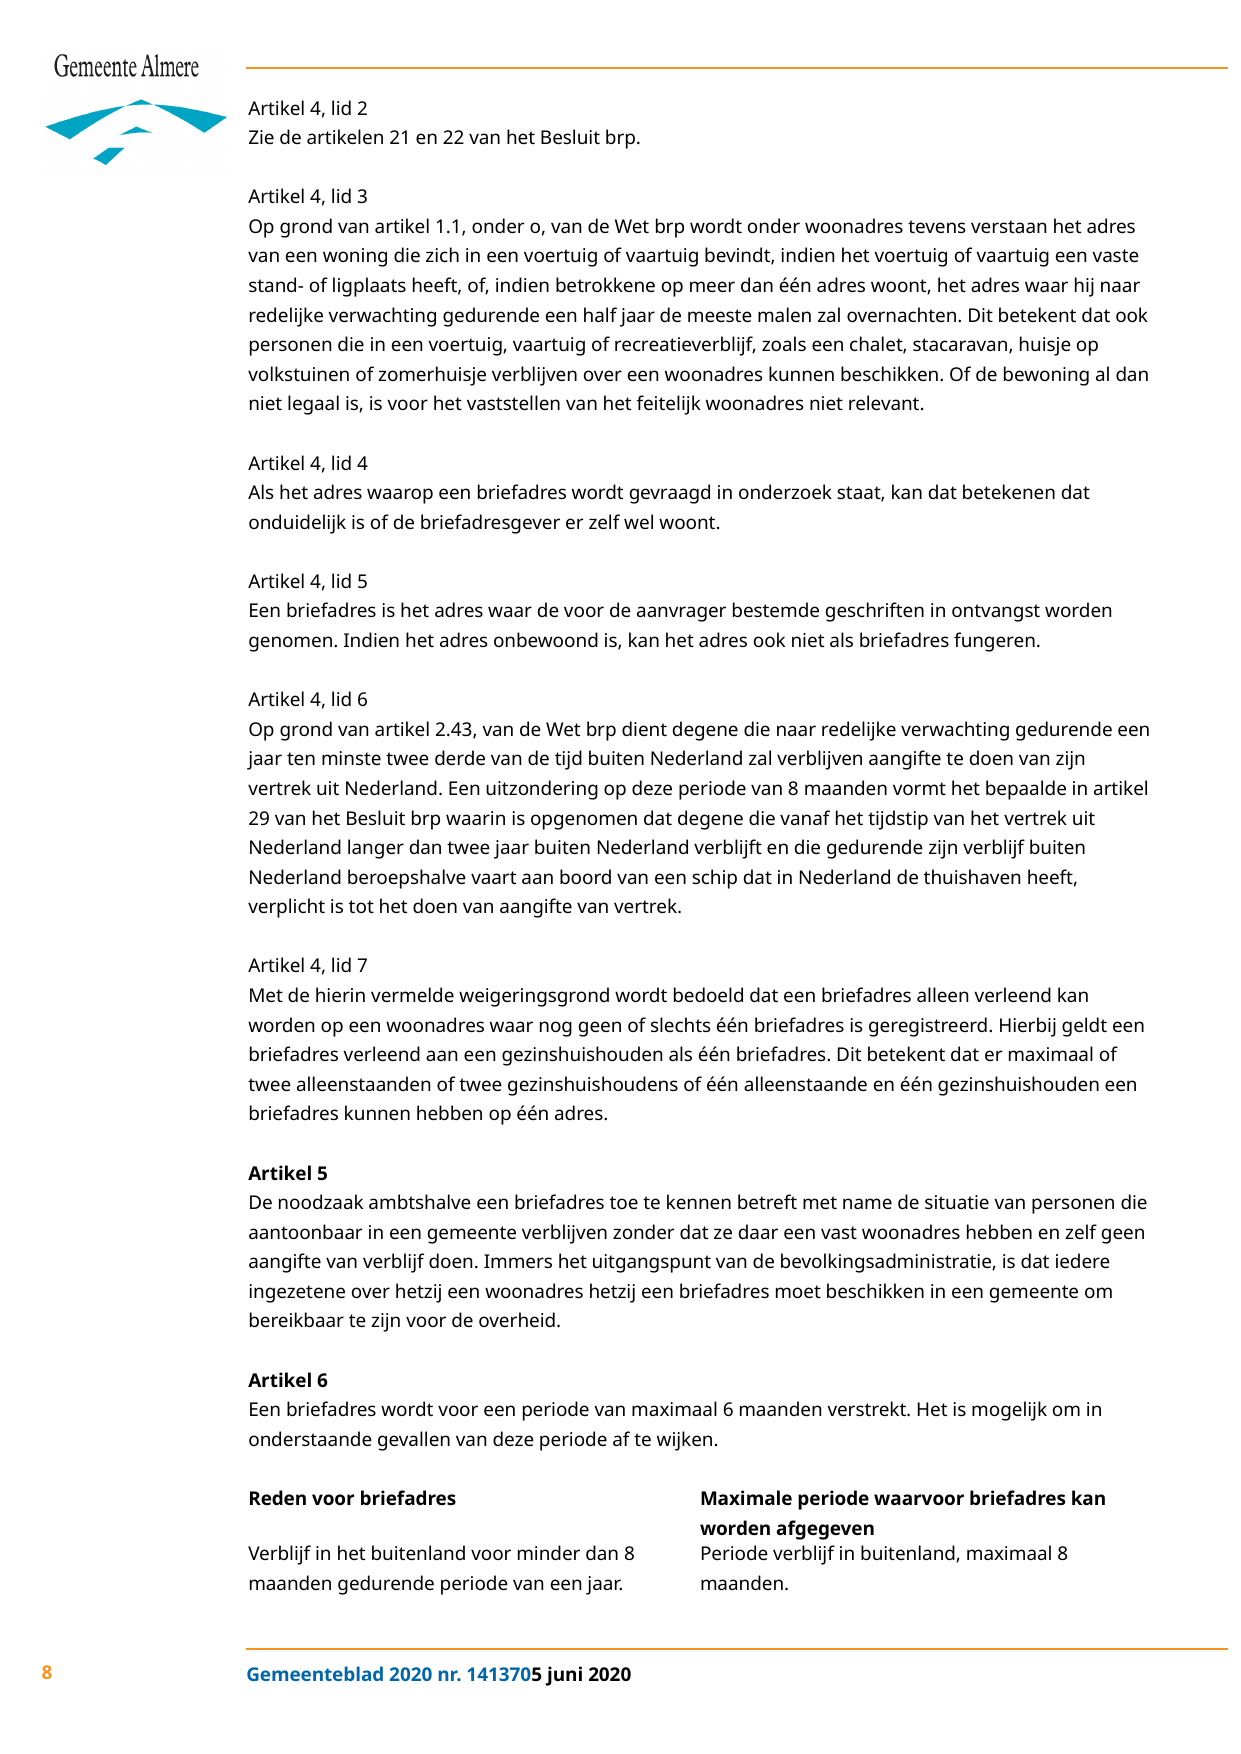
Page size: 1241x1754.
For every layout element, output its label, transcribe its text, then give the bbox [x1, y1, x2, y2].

table_header Reden voor briefadres [248, 1485, 700, 1541]
text Zie de artikelen 21 en 22 van het Besluit brp. [248, 124, 1152, 150]
text Met de hierin vermelde weigeringsgrond wordt bedoeld dat een briefadres alleen verleend kan worden op een woonadres waar nog geen of slechts één briefadres is geregistreerd. Hierbij geldt een briefadres verleend aan een gezinshuishouden als één briefadres. Dit betekent dat er maximaal of twee alleenstaanden of twee gezinshuishoudens of één alleenstaande en één gezinshuishouden een briefadres kunnen hebben op één adres. [248, 982, 1152, 1126]
text Als het adres waarop een briefadres wordt gevraagd in onderzoek staat, kan dat betekenen dat onduidelijk is of de briefadresgever er zelf wel woont. [248, 479, 1152, 535]
text Artikel 6 [248, 1367, 1152, 1393]
text Artikel 5 [248, 1160, 1152, 1186]
table_cell Periode verblijf in buitenland, maximaal 8 maanden. [700, 1541, 1152, 1596]
text Op grond van artikel 1.1, onder o, van de Wet brp wordt onder woonadres tevens verstaan het adres van een woning die zich in een voertuig of vaartuig bevindt, indien het voertuig of vaartuig een vaste stand- of ligplaats heeft, of, indien betrokkene op meer dan één adres woont, het adres waar hij naar redelijke verwachting gedurende een half jaar de meeste malen zal overnachten. Dit betekent dat ook personen die in een voertuig, vaartuig of recreatieverblijf, zoals een chalet, stacaravan, huisje op volkstuinen of zomerhuisje verblijven over een woonadres kunnen beschikken. Of de bewoning al dan niet legaal is, is voor het vaststellen van het feitelijk woonadres niet relevant. [248, 213, 1152, 416]
text Artikel 4, lid 4 [248, 450, 1152, 476]
text Op grond van artikel 2.43, van de Wet brp dient degene die naar redelijke verwachting gedurende een jaar ten minste twee derde van de tijd buiten Nederland zal verblijven aangifte te doen van zijn vertrek uit Nederland. Een uitzondering op deze periode van 8 maanden vormt het bepaalde in artikel 29 van het Besluit brp waarin is opgenomen dat degene die vanaf het tijdstip van het vertrek uit Nederland langer dan twee jaar buiten Nederland verblijft en die gedurende zijn verblijf buiten Nederland beroepshalve vaart aan boord van een schip dat in Nederland de thuishaven heeft, verplicht is tot het doen van aangifte van vertrek. [248, 716, 1152, 919]
text Artikel 4, lid 6 [248, 686, 1152, 712]
text Artikel 4, lid 2 [248, 95, 1152, 121]
table_header Maximale periode waarvoor briefadres kan worden afgegeven [700, 1485, 1152, 1541]
text Een briefadres wordt voor een periode van maximaal 6 maanden verstrekt. Het is mogelijk om in onderstaande gevallen van deze periode af te wijken. [248, 1396, 1152, 1452]
text Artikel 4, lid 7 [248, 953, 1152, 978]
text De noodzaak ambtshalve een briefadres toe te kennen betreft met name de situatie van personen die aantoonbaar in een gemeente verblijven zonder dat ze daar een vast woonadres hebben en zelf geen aangifte van verblijf doen. Immers het uitgangspunt van de bevolkingsadministratie, is dat iedere ingezetene over hetzij een woonadres hetzij een briefadres moet beschikken in een gemeente om bereikbaar te zijn voor de overheid. [248, 1189, 1152, 1333]
table_cell Verblijf in het buitenland voor minder dan 8 maanden gedurende periode van een jaar. [248, 1541, 700, 1596]
text Artikel 4, lid 5 [248, 568, 1152, 594]
text Artikel 4, lid 3 [248, 183, 1152, 209]
picture [41, 47, 231, 172]
text Een briefadres is het adres waar de voor de aanvrager bestemde geschriften in ontvangst worden genomen. Indien het adres onbewoond is, kan het adres ook niet als briefadres fungeren. [248, 598, 1152, 653]
